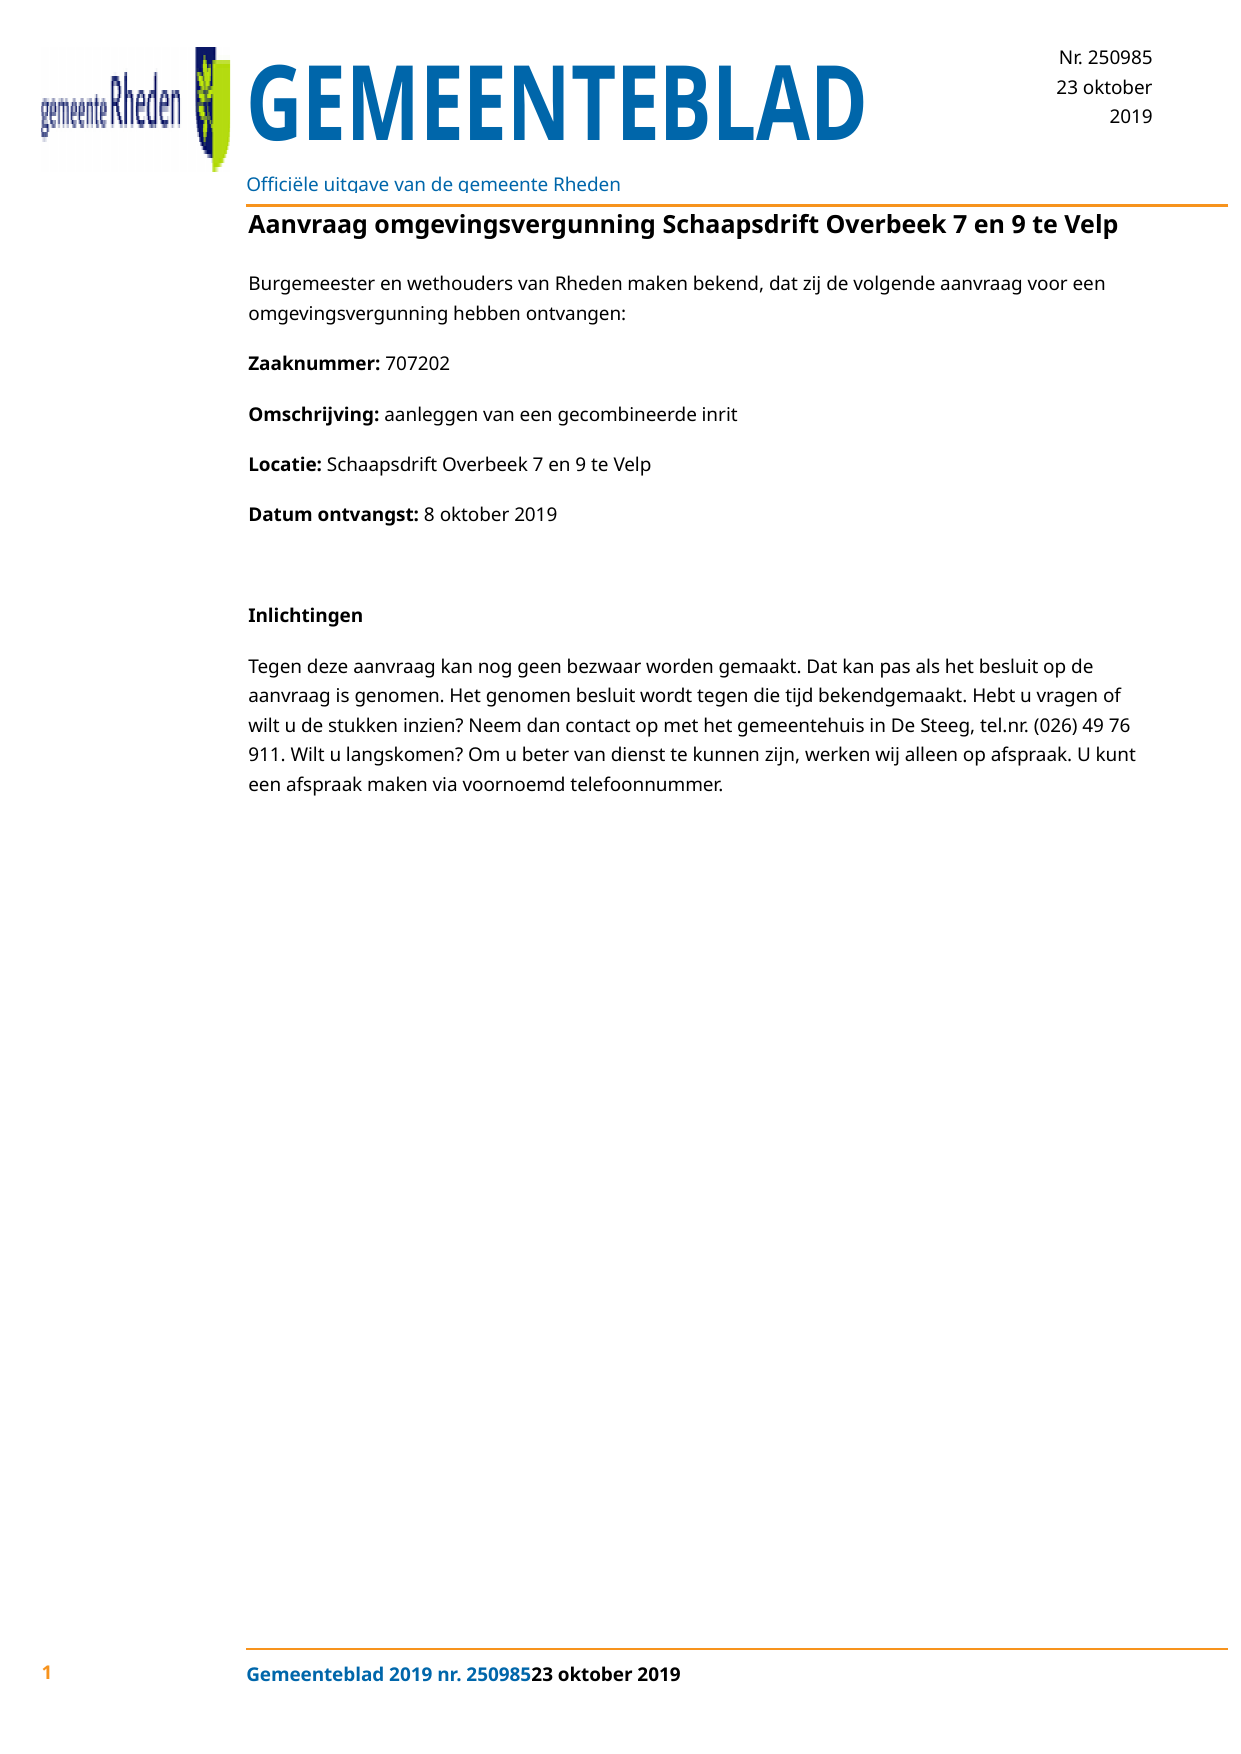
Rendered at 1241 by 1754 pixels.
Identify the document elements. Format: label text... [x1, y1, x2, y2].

text Inlichtingen [248, 602, 1152, 628]
text Tegen deze aanvraag kan nog geen bezwaar worden gemaakt. Dat kan pas als het besluit op de aanvraag is genomen. Het genomen besluit wordt tegen die tijd bekendgemaakt. Hebt u vragen of wilt u de stukken inzien? Neem dan contact op met het gemeentehuis in De Steeg, tel.nr. (026) 49 76 911. Wilt u langskomen? Om u beter van dienst te kunnen zijn, werken wij alleen op afspraak. U kunt een afspraak maken via voornoemd telefoonnummer. [248, 653, 1152, 797]
text Locatie: Schaapsdrift Overbeek 7 en 9 te Velp [248, 451, 1152, 477]
text Aanvraag omgevingsvergunning Schaapsdrift Overbeek 7 en 9 te Velp [248, 207, 1152, 241]
text Omschrijving: aanleggen van een gecombineerde inrit [248, 401, 1152, 426]
text Datum ontvangst: 8 oktober 2019 [248, 502, 1152, 527]
picture [41, 47, 231, 172]
text Zaaknummer: 707202 [248, 350, 1152, 376]
text Burgemeester en wethouders van Rheden maken bekend, dat zij de volgende aanvraag voor een omgevingsvergunning hebben ontvangen: [248, 270, 1152, 326]
